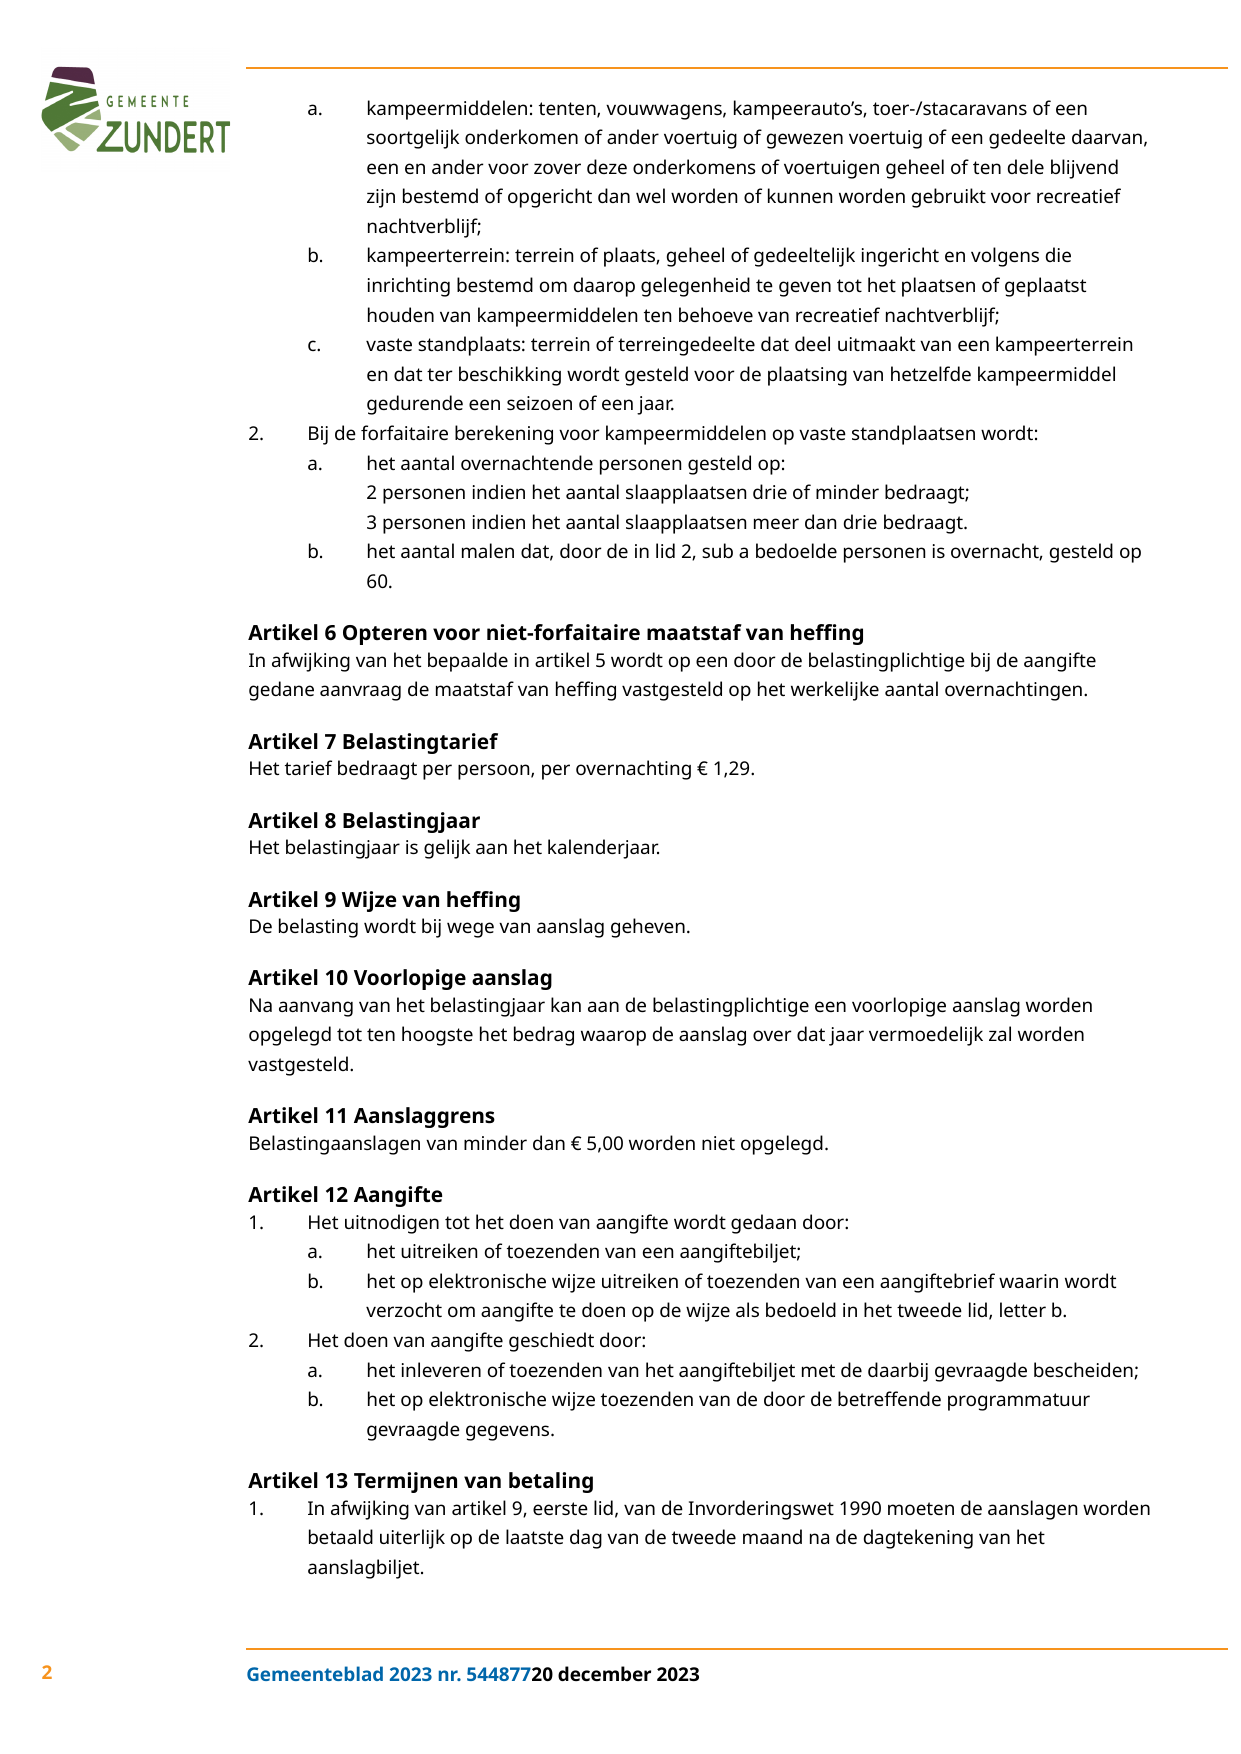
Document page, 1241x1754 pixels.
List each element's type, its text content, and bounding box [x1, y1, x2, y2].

list het aantal overnachtende personen gesteld op: [307, 450, 1152, 476]
list Het uitnodigen tot het doen van aangifte wordt gedaan door: [248, 1209, 1152, 1234]
text In afwijking van het bepaalde in artikel 5 wordt op een door de belastingplichtige bij de aangifte gedane aanvraag de maatstaf van heffing vastgesteld op het werkelijke aantal overnachtingen. [248, 647, 1152, 702]
list 2 personen indien het aantal slaapplaatsen drie of minder bedraagt; [307, 479, 1152, 505]
text Het tarief bedraagt per persoon, per overnachting € 1,29. [248, 755, 1152, 781]
list het aantal malen dat, door de in lid 2, sub a bedoelde personen is overnacht, gesteld op 60. [307, 538, 1152, 594]
text Na aanvang van het belastingjaar kan aan de belastingplichtige een voorlopige aanslag worden opgelegd tot ten hoogste het bedrag waarop de aanslag over dat jaar vermoedelijk zal worden vastgesteld. [248, 992, 1152, 1077]
text Artikel 7 Belastingtarief [248, 727, 1152, 755]
list kampeermiddelen: tenten, vouwwagens, kampeerauto’s, toer-/stacaravans of een soortgelijk onderkomen of ander voertuig of gewezen voertuig of een gedeelte daarvan, een en ander voor zover deze onderkomens of voertuigen geheel of ten dele blijvend zijn bestemd of opgericht dan wel worden of kunnen worden gebruikt voor recreatief nachtverblijf; [307, 95, 1152, 239]
text Artikel 6 Opteren voor niet-forfaitaire maatstaf van heffing [248, 618, 1152, 647]
text De belasting wordt bij wege van aanslag geheven. [248, 913, 1152, 939]
text Belastingaanslagen van minder dan € 5,00 worden niet opgelegd. [248, 1130, 1152, 1156]
picture [41, 47, 231, 172]
list het uitreiken of toezenden van een aangiftebiljet; [307, 1238, 1152, 1264]
list het op elektronische wijze uitreiken of toezenden van een aangiftebrief waarin wordt verzocht om aangifte te doen op de wijze als bedoeld in het tweede lid, letter b. [307, 1268, 1152, 1323]
list Het doen van aangifte geschiedt door: [248, 1327, 1152, 1353]
list 3 personen indien het aantal slaapplaatsen meer dan drie bedraagt. [307, 509, 1152, 535]
text Artikel 12 Aangifte [248, 1180, 1152, 1209]
text Artikel 8 Belastingjaar [248, 806, 1152, 834]
list het inleveren of toezenden van het aangiftebiljet met de daarbij gevraagde bescheiden; [307, 1357, 1152, 1382]
list kampeerterrein: terrein of plaats, geheel of gedeeltelijk ingericht en volgens die inrichting bestemd om daarop gelegenheid te geven tot het plaatsen of geplaatst houden van kampeermiddelen ten behoeve van recreatief nachtverblijf; [307, 243, 1152, 328]
text Artikel 13 Termijnen van betaling [248, 1466, 1152, 1495]
text Het belastingjaar is gelijk aan het kalenderjaar. [248, 834, 1152, 860]
list vaste standplaats: terrein of terreingedeelte dat deel uitmaakt van een kampeerterrein en dat ter beschikking wordt gesteld voor de plaatsing van hetzelfde kampeermiddel gedurende een seizoen of een jaar. [307, 331, 1152, 416]
list In afwijking van artikel 9, eerste lid, van de Invorderingswet 1990 moeten de aanslagen worden betaald uiterlijk op de laatste dag van de tweede maand na de dagtekening van het aanslagbiljet. [248, 1495, 1152, 1580]
list het op elektronische wijze toezenden van de door de betreffende programmatuur gevraagde gegevens. [307, 1386, 1152, 1442]
text Artikel 10 Voorlopige aanslag [248, 963, 1152, 992]
text Artikel 9 Wijze van heffing [248, 885, 1152, 913]
text Artikel 11 Aanslaggrens [248, 1102, 1152, 1130]
list Bij de forfaitaire berekening voor kampeermiddelen op vaste standplaatsen wordt: [248, 420, 1152, 446]
